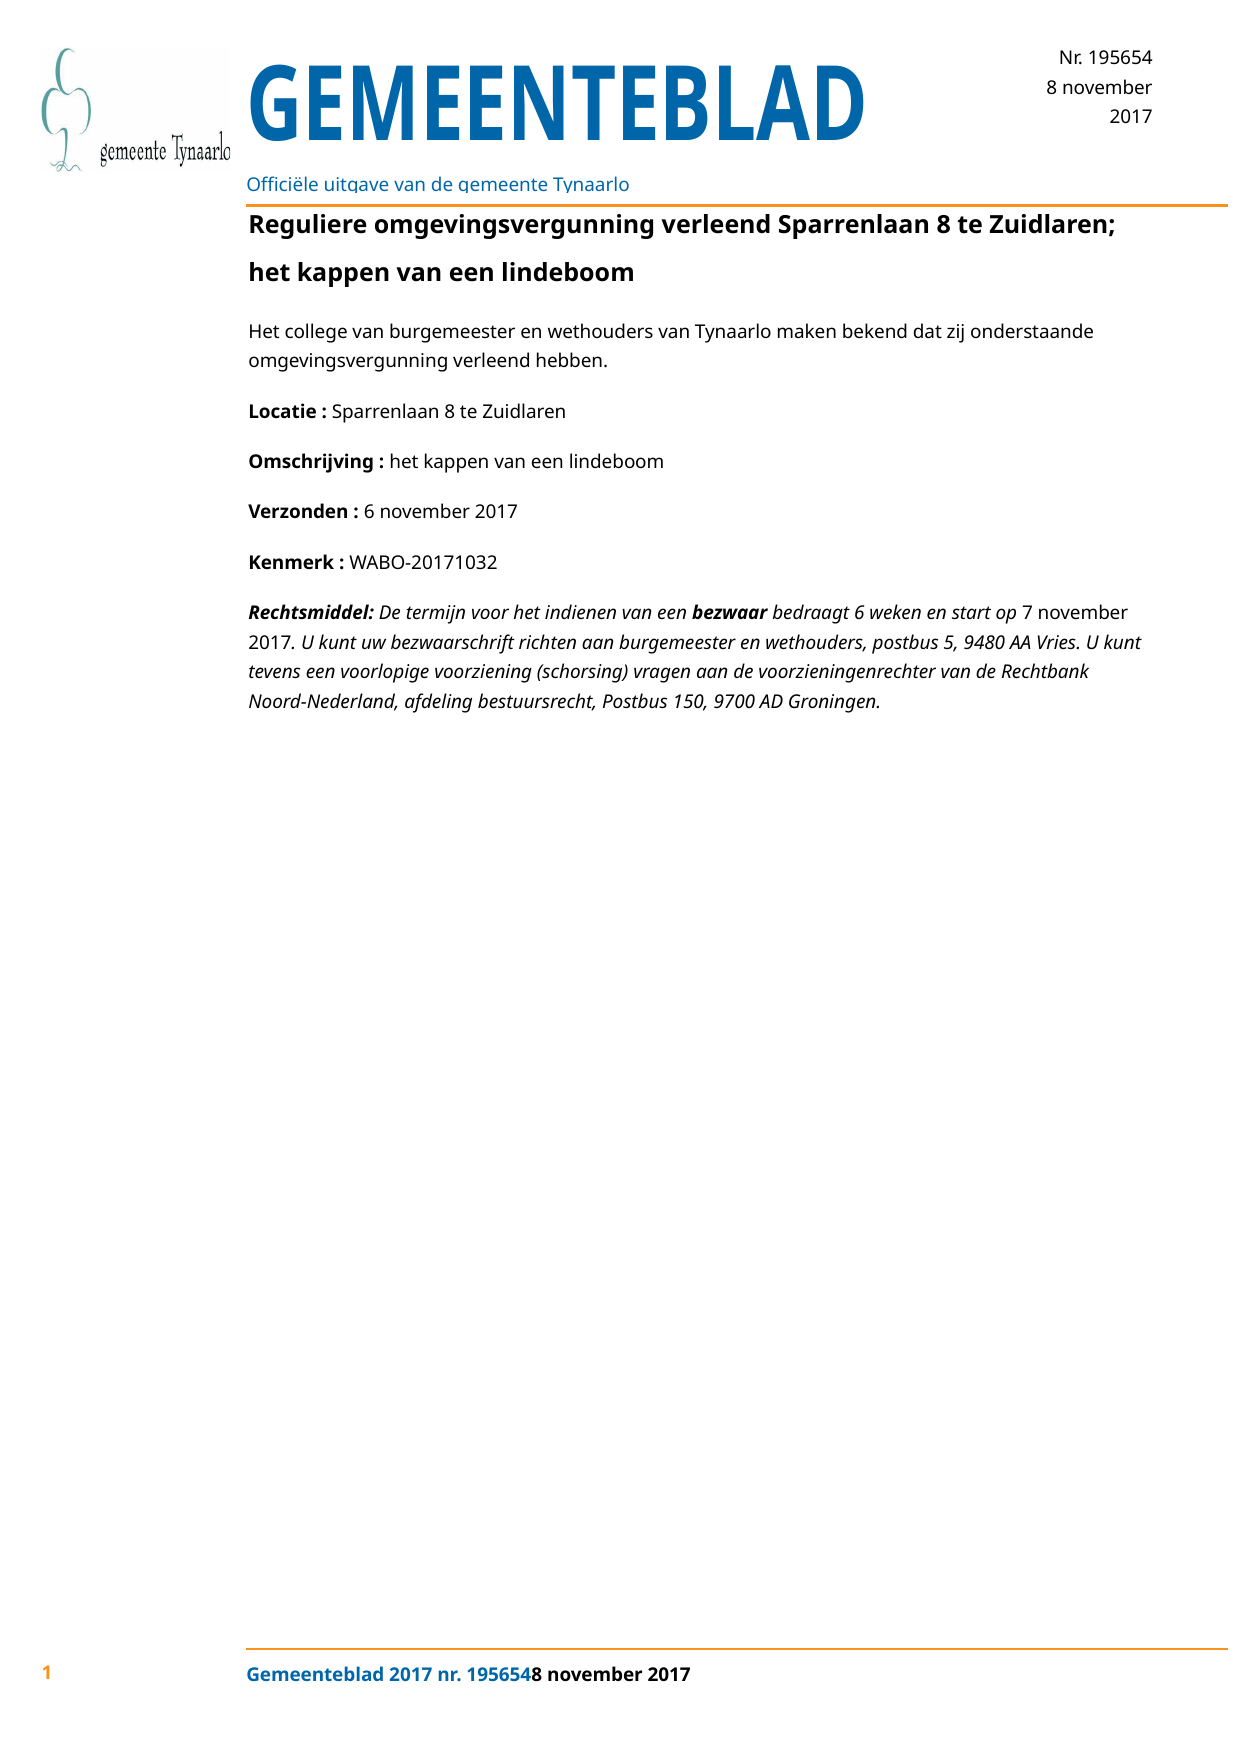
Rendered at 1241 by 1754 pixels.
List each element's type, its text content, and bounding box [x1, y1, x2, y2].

text Locatie : Sparrenlaan 8 te Zuidlaren [248, 398, 1152, 424]
picture [41, 47, 231, 172]
text Verzonden : 6 november 2017 [248, 499, 1152, 524]
text Omschrijving : het kappen van een lindeboom [248, 448, 1152, 474]
text Kenmerk : WABO-20171032 [248, 549, 1152, 575]
text Rechtsmiddel: De termijn voor het indienen van een bezwaar bedraagt 6 weken en start op 7 november 2017. U kunt uw bezwaarschrift richten aan burgemeester en wethouders, postbus 5, 9480 AA Vries. U kunt tevens een voorlopige voorziening (schorsing) vragen aan de voorzieningenrechter van de Rechtbank Noord-Nederland, afdeling bestuursrecht, Postbus 150, 9700 AD Groningen. [248, 599, 1152, 714]
text Het college van burgemeester en wethouders van Tynaarlo maken bekend dat zij onderstaande omgevingsvergunning verleend hebben. [248, 318, 1152, 373]
text Reguliere omgevingsvergunning verleend Sparrenlaan 8 te Zuidlaren; het kappen van een lindeboom [248, 207, 1152, 288]
